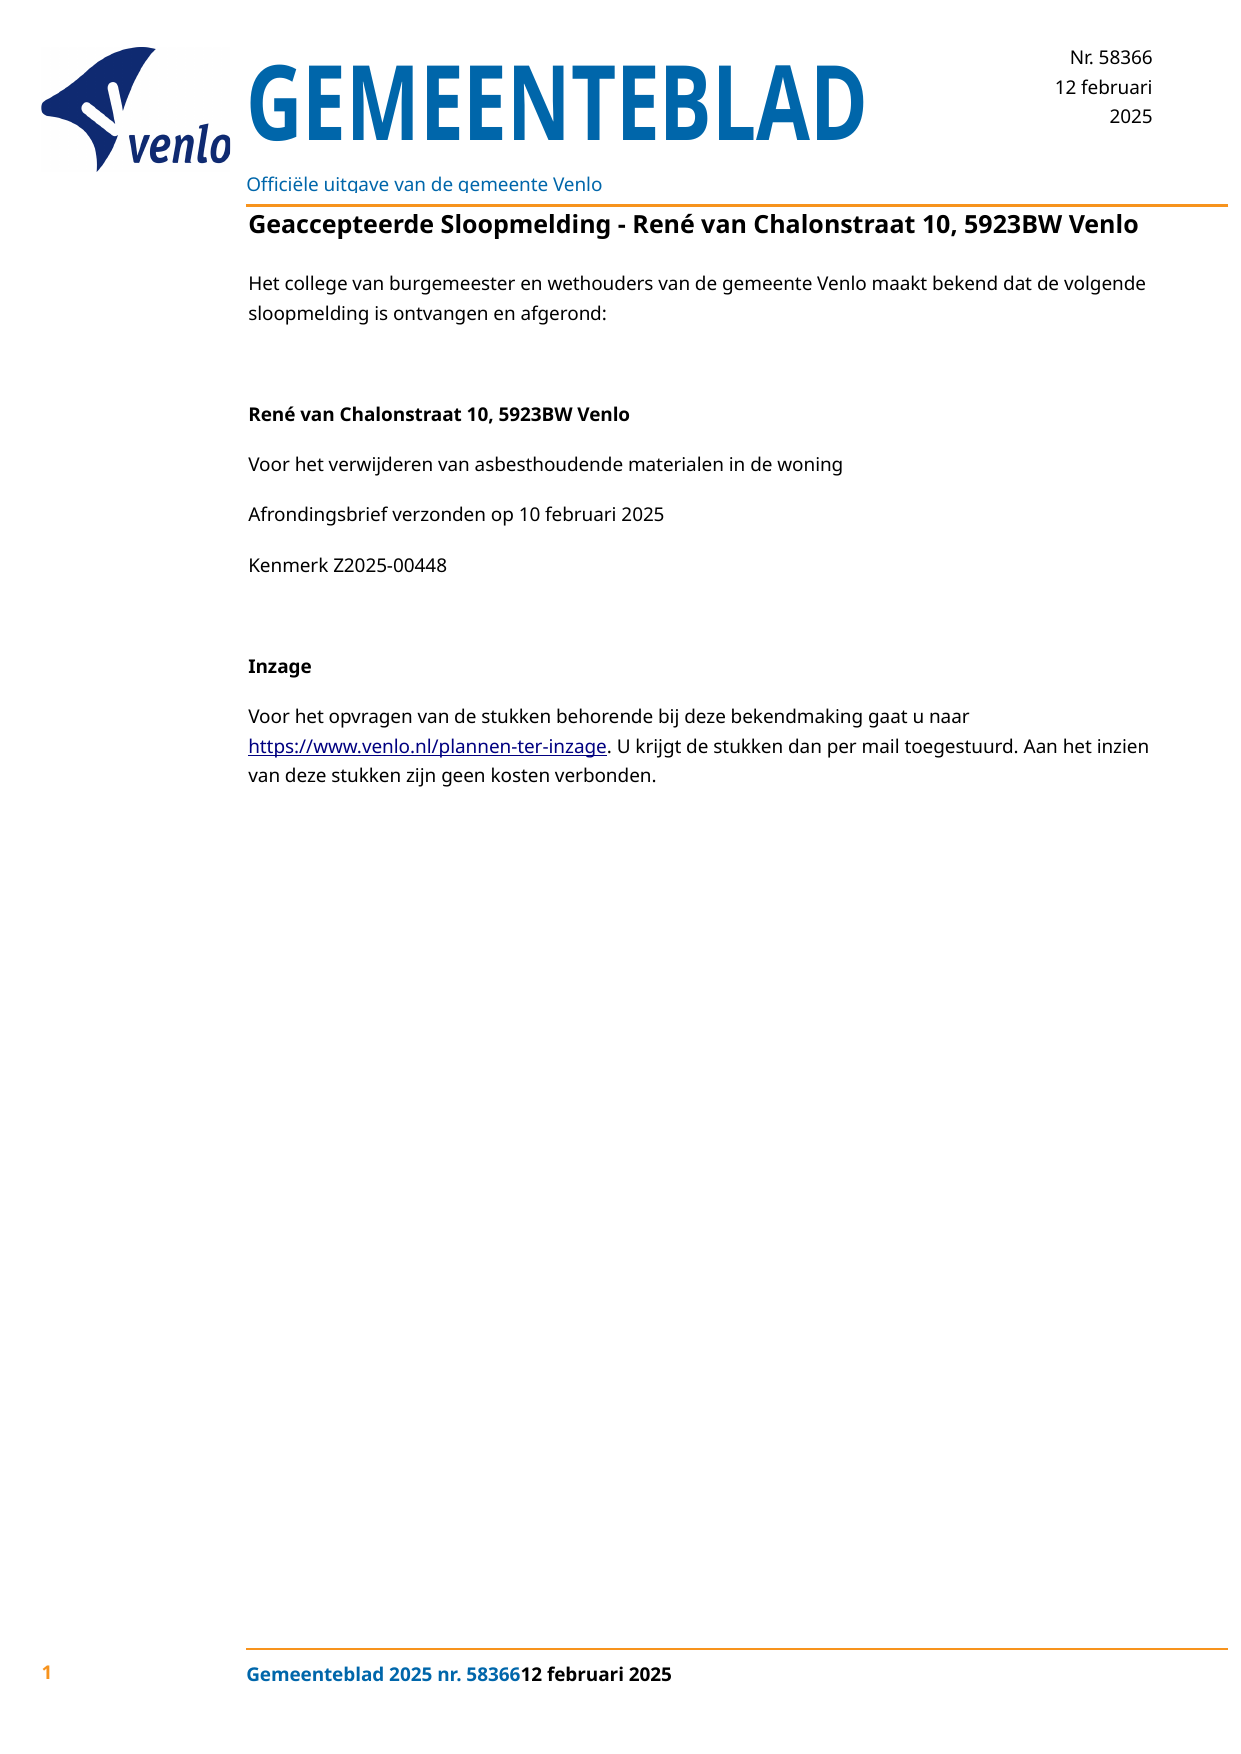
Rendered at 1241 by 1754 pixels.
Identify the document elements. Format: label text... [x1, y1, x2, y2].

text Afrondingsbrief verzonden op 10 februari 2025 [248, 502, 1152, 527]
text Voor het verwijderen van asbesthoudende materialen in de woning [248, 451, 1152, 477]
text Kenmerk Z2025-00448 [248, 552, 1152, 578]
text Geaccepteerde Sloopmelding - René van Chalonstraat 10, 5923BW Venlo [248, 207, 1152, 241]
text Het college van burgemeester en wethouders van de gemeente Venlo maakt bekend dat de volgende sloopmelding is ontvangen en afgerond: [248, 270, 1152, 326]
text Inzage [248, 653, 1152, 678]
picture [41, 47, 231, 172]
text Voor het opvragen van de stukken behorende bij deze bekendmaking gaat u naar https://www.venlo.nl/plannen-ter-inzage. U krijgt de stukken dan per mail toegestuurd. Aan het inzien van deze stukken zijn geen kosten verbonden. [248, 703, 1152, 788]
text René van Chalonstraat 10, 5923BW Venlo [248, 401, 1152, 426]
